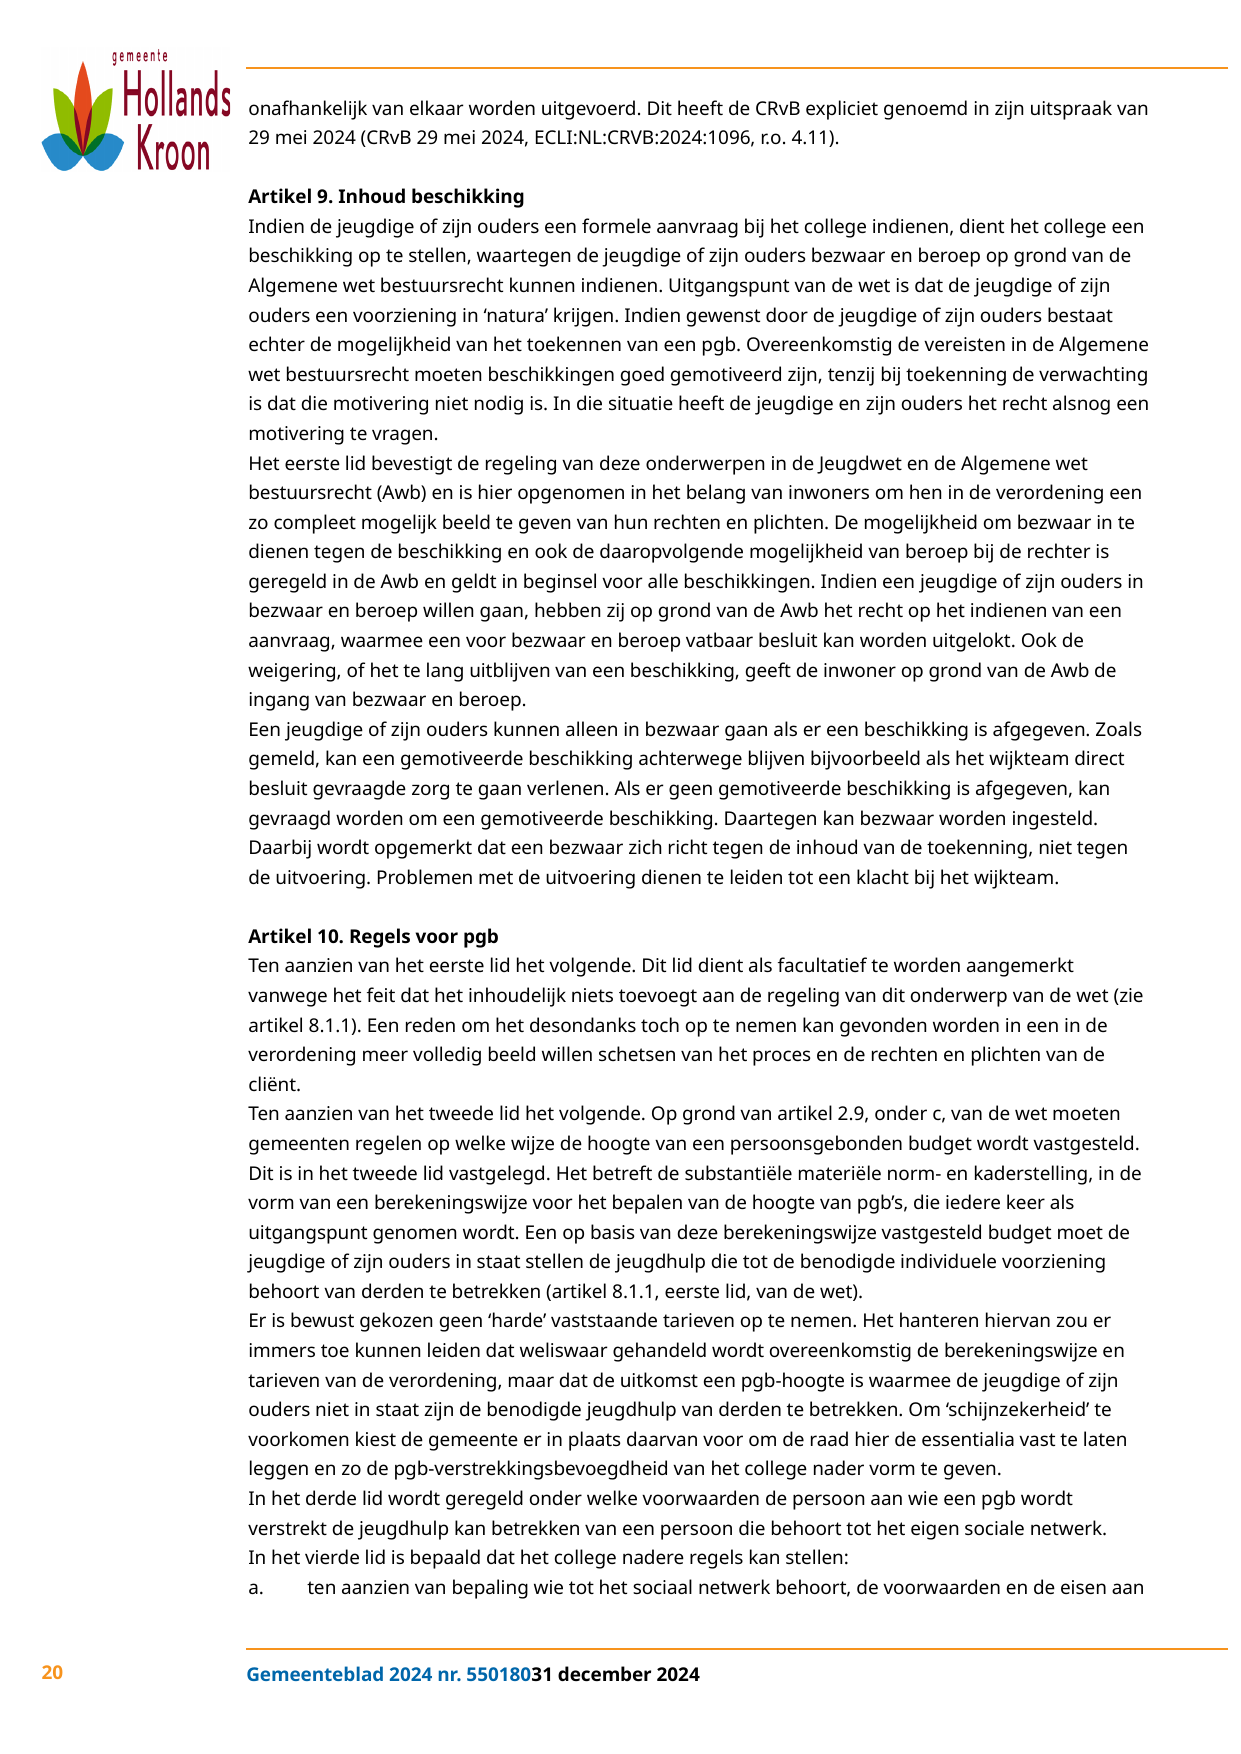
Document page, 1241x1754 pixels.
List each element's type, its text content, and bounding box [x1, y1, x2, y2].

text Er is bewust gekozen geen ‘harde’ vaststaande tarieven op te nemen. Het hanteren hiervan zou er immers toe kunnen leiden dat weliswaar gehandeld wordt overeenkomstig de berekeningswijze en tarieven van de verordening, maar dat de uitkomst een pgb-hoogte is waarmee de jeugdige of zijn ouders niet in staat zijn de benodigde jeugdhulp van derden te betrekken. Om ‘schijnzekerheid’ te voorkomen kiest de gemeente er in plaats daarvan voor om de raad hier de essentialia vast te laten leggen en zo de pgb-verstrekkingsbevoegdheid van het college nader vorm te geven. [248, 1308, 1152, 1481]
picture [41, 47, 231, 172]
text Indien de jeugdige of zijn ouders een formele aanvraag bij het college indienen, dient het college een beschikking op te stellen, waartegen de jeugdige of zijn ouders bezwaar en beroep op grond van de Algemene wet bestuursrecht kunnen indienen. Uitgangspunt van de wet is dat de jeugdige of zijn ouders een voorziening in ‘natura’ krijgen. Indien gewenst door de jeugdige of zijn ouders bestaat echter de mogelijkheid van het toekennen van een pgb. Overeenkomstig de vereisten in de Algemene wet bestuursrecht moeten beschikkingen goed gemotiveerd zijn, tenzij bij toekenning de verwachting is dat die motivering niet nodig is. In die situatie heeft de jeugdige en zijn ouders het recht alsnog een motivering te vragen. [248, 213, 1152, 446]
list ten aanzien van bepaling wie tot het sociaal netwerk behoort, de voorwaarden en de eisen aan [248, 1574, 1152, 1600]
text Artikel 9. Inhoud beschikking [248, 183, 1152, 209]
text Een jeugdige of zijn ouders kunnen alleen in bezwaar gaan als er een beschikking is afgegeven. Zoals gemeld, kan een gemotiveerde beschikking achterwege blijven bijvoorbeeld als het wijkteam direct besluit gevraagde zorg te gaan verlenen. Als er geen gemotiveerde beschikking is afgegeven, kan gevraagd worden om een gemotiveerde beschikking. Daartegen kan bezwaar worden ingesteld. Daarbij wordt opgemerkt dat een bezwaar zich richt tegen de inhoud van de toekenning, niet tegen de uitvoering. Problemen met de uitvoering dienen te leiden tot een klacht bij het wijkteam. [248, 716, 1152, 890]
text Ten aanzien van het eerste lid het volgende. Dit lid dient als facultatief te worden aangemerkt vanwege het feit dat het inhoudelijk niets toevoegt aan de regeling van dit onderwerp van de wet (zie artikel 8.1.1). Een reden om het desondanks toch op te nemen kan gevonden worden in een in de verordening meer volledig beeld willen schetsen van het proces en de rechten en plichten van de cliënt. [248, 953, 1152, 1097]
text In het vierde lid is bepaald dat het college nadere regels kan stellen: [248, 1544, 1152, 1570]
text Het eerste lid bevestigt de regeling van deze onderwerpen in de Jeugdwet en de Algemene wet bestuursrecht (Awb) en is hier opgenomen in het belang van inwoners om hen in de verordening een zo compleet mogelijk beeld te geven van hun rechten en plichten. De mogelijkheid om bezwaar in te dienen tegen de beschikking en ook de daaropvolgende mogelijkheid van beroep bij de rechter is geregeld in de Awb en geldt in beginsel voor alle beschikkingen. Indien een jeugdige of zijn ouders in bezwaar en beroep willen gaan, hebben zij op grond van de Awb het recht op het indienen van een aanvraag, waarmee een voor bezwaar en beroep vatbaar besluit kan worden uitgelokt. Ook de weigering, of het te lang uitblijven van een beschikking, geeft de inwoner op grond van de Awb de ingang van bezwaar en beroep. [248, 450, 1152, 712]
text Artikel 10. Regels voor pgb [248, 923, 1152, 949]
text Ten aanzien van het tweede lid het volgende. Op grond van artikel 2.9, onder c, van de wet moeten gemeenten regelen op welke wijze de hoogte van een persoonsgebonden budget wordt vastgesteld. Dit is in het tweede lid vastgelegd. Het betreft de substantiële materiële norm- en kaderstelling, in de vorm van een berekeningswijze voor het bepalen van de hoogte van pgb’s, die iedere keer als uitgangspunt genomen wordt. Een op basis van deze berekeningswijze vastgesteld budget moet de jeugdige of zijn ouders in staat stellen de jeugdhulp die tot de benodigde individuele voorziening behoort van derden te betrekken (artikel 8.1.1, eerste lid, van de wet). [248, 1101, 1152, 1304]
text In het derde lid wordt geregeld onder welke voorwaarden de persoon aan wie een pgb wordt verstrekt de jeugdhulp kan betrekken van een persoon die behoort tot het eigen sociale netwerk. [248, 1485, 1152, 1541]
text onafhankelijk van elkaar worden uitgevoerd. Dit heeft de CRvB expliciet genoemd in zijn uitspraak van 29 mei 2024 (CRvB 29 mei 2024, ECLI:NL:CRVB:2024:1096, r.o. 4.11). [248, 95, 1152, 150]
